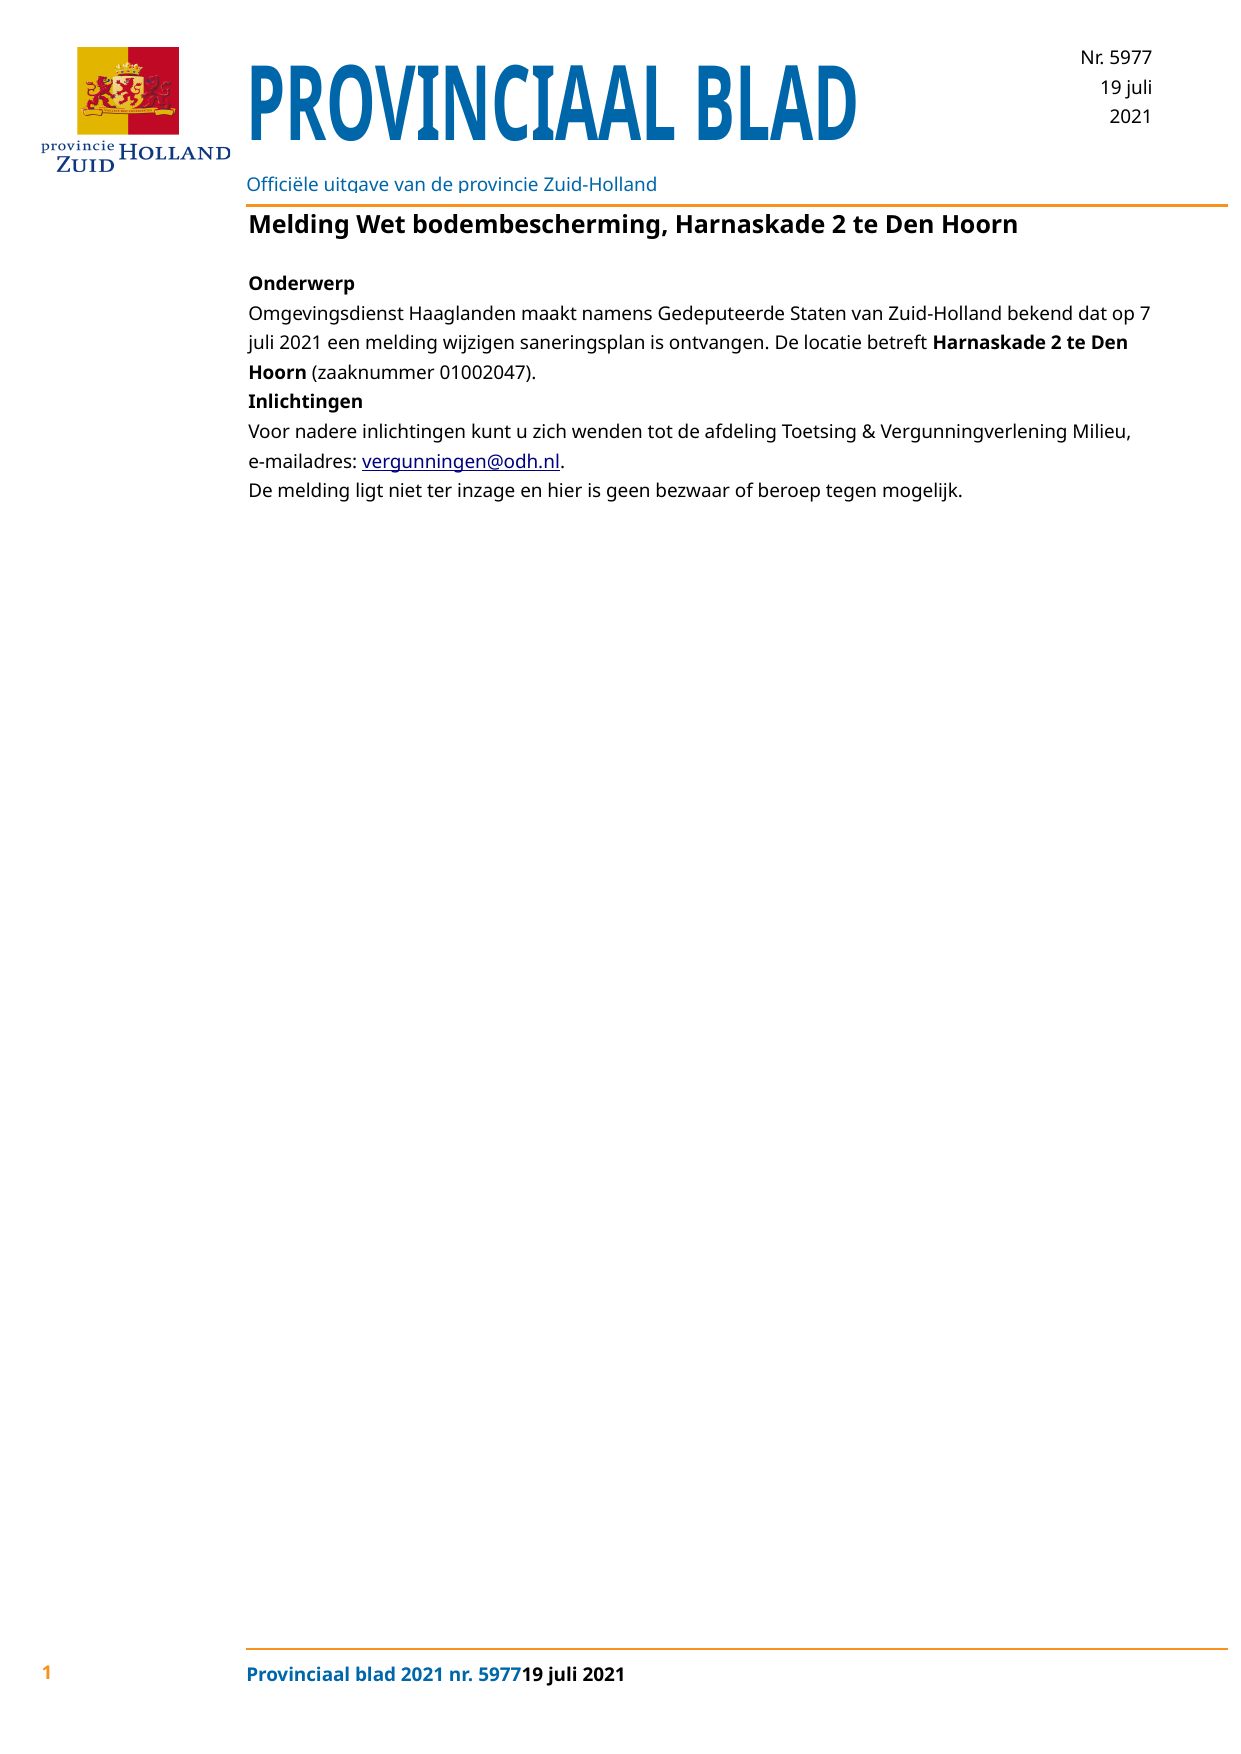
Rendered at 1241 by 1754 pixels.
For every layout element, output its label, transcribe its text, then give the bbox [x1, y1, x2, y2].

picture [41, 47, 231, 172]
text Inlichtingen [248, 389, 1152, 414]
text Onderwerp [248, 270, 1152, 296]
text Omgevingsdienst Haaglanden maakt namens Gedeputeerde Staten van Zuid-Holland bekend dat op 7 juli 2021 een melding wijzigen saneringsplan is ontvangen. De locatie betreft Harnaskade 2 te Den Hoorn (zaaknummer 01002047). [248, 300, 1152, 385]
text Melding Wet bodembescherming, Harnaskade 2 te Den Hoorn [248, 207, 1152, 241]
text Voor nadere inlichtingen kunt u zich wenden tot de afdeling Toetsing & Vergunningverlening Milieu, e-mailadres: vergunningen@odh.nl. [248, 418, 1152, 473]
text De melding ligt niet ter inzage en hier is geen bezwaar of beroep tegen mogelijk. [248, 477, 1152, 503]
